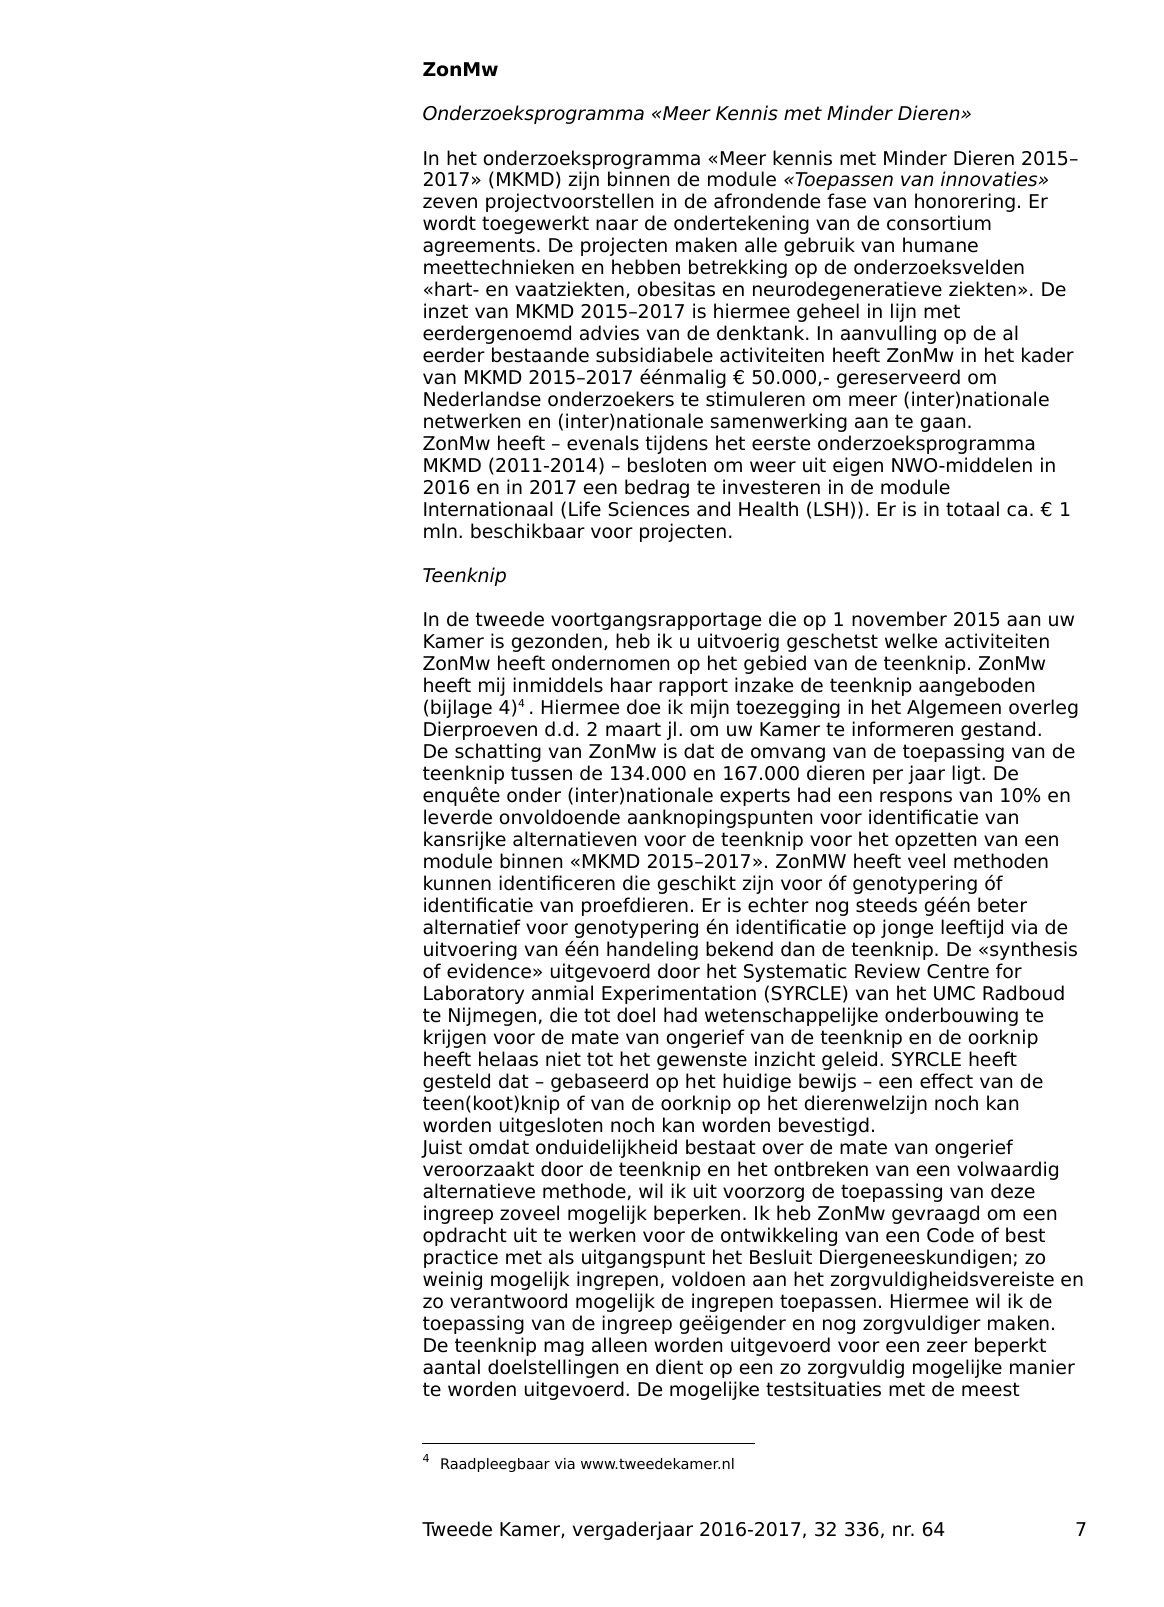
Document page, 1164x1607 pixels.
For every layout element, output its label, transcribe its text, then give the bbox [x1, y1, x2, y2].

text Raadpleegbaar via www.tweedekamer.nl [422, 1452, 1087, 1474]
text ZonMw heeft – evenals tijdens het eerste onderzoeksprogramma MKMD (2011-2014) – besloten om weer uit eigen NWO-middelen in 2016 en in 2017 een bedrag te investeren in de module Internationaal (Life Sciences and Health (LSH)). Er is in totaal ca. € 1 mln. beschikbaar voor projecten. [422, 433, 1087, 543]
subtitle ZonMw [422, 59, 1087, 81]
text In de tweede voortgangsrapportage die op 1 november 2015 aan uw Kamer is gezonden, heb ik u uitvoerig geschetst welke activiteiten ZonMw heeft ondernomen op het gebied van de teenknip. ZonMw heeft mij inmiddels haar rapport inzake de teenknip aangeboden (bijlage 4). Hiermee doe ik mijn toezegging in het Algemeen overleg Dierproeven d.d. 2 maart jl. om uw Kamer te informeren gestand. [422, 609, 1087, 741]
subtitle Teenknip [422, 565, 1087, 587]
text De schatting van ZonMw is dat de omvang van de toepassing van de teenknip tussen de 134.000 en 167.000 dieren per jaar ligt. De enquête onder (inter)nationale experts had een respons van 10% en leverde onvoldoende aanknopingspunten voor identificatie van kansrijke alternatieven voor de teenknip voor het opzetten van een module binnen «MKMD 2015–2017». ZonMW heeft veel methoden kunnen identificeren die geschikt zijn voor óf genotypering óf identificatie van proefdieren. Er is echter nog steeds géén beter alternatief voor genotypering én identificatie op jonge leeftijd via de uitvoering van één handeling bekend dan de teenknip. De «synthesis of evidence» uitgevoerd door het Systematic Review Centre for Laboratory anmial Experimentation (SYRCLE) van het UMC Radboud te Nijmegen, die tot doel had wetenschappelijke onderbouwing te krijgen voor de mate van ongerief van de teenknip en de oorknip heeft helaas niet tot het gewenste inzicht geleid. SYRCLE heeft gesteld dat – gebaseerd op het huidige bewijs – een effect van de teen(koot)knip of van de oorknip op het dierenwelzijn noch kan worden uitgesloten noch kan worden bevestigd. [422, 741, 1087, 1137]
text In het onderzoeksprogramma «Meer kennis met Minder Dieren 2015–2017» (MKMD) zijn binnen de module «Toepassen van innovaties» zeven projectvoorstellen in de afrondende fase van honorering. Er wordt toegewerkt naar de ondertekening van de consortium agreements. De projecten maken alle gebruik van humane meettechnieken en hebben betrekking op de onderzoeksvelden «hart- en vaatziekten, obesitas en neurodegeneratieve ziekten». De inzet van MKMD 2015–2017 is hiermee geheel in lijn met eerdergenoemd advies van de denktank. In aanvulling op de al eerder bestaande subsidiabele activiteiten heeft ZonMw in het kader van MKMD 2015–2017 éénmalig € 50.000,- gereserveerd om Nederlandse onderzoekers te stimuleren om meer (inter)nationale netwerken en (inter)nationale samenwerking aan te gaan. [422, 147, 1087, 433]
text Juist omdat onduidelijkheid bestaat over de mate van ongerief veroorzaakt door de teenknip en het ontbreken van een volwaardig alternatieve methode, wil ik uit voorzorg de toepassing van deze ingreep zoveel mogelijk beperken. Ik heb ZonMw gevraagd om een opdracht uit te werken voor de ontwikkeling van een Code of best practice met als uitgangspunt het Besluit Diergeneeskundigen; zo weinig mogelijk ingrepen, voldoen aan het zorgvuldigheidsvereiste en zo verantwoord mogelijk de ingrepen toepassen. Hiermee wil ik de toepassing van de ingreep geëigender en nog zorgvuldiger maken. De teenknip mag alleen worden uitgevoerd voor een zeer beperkt aantal doelstellingen en dient op een zo zorgvuldig mogelijke manier te worden uitgevoerd. De mogelijke testsituaties met de meest [422, 1137, 1087, 1401]
subtitle Onderzoeksprogramma «Meer Kennis met Minder Dieren» [422, 103, 1087, 125]
